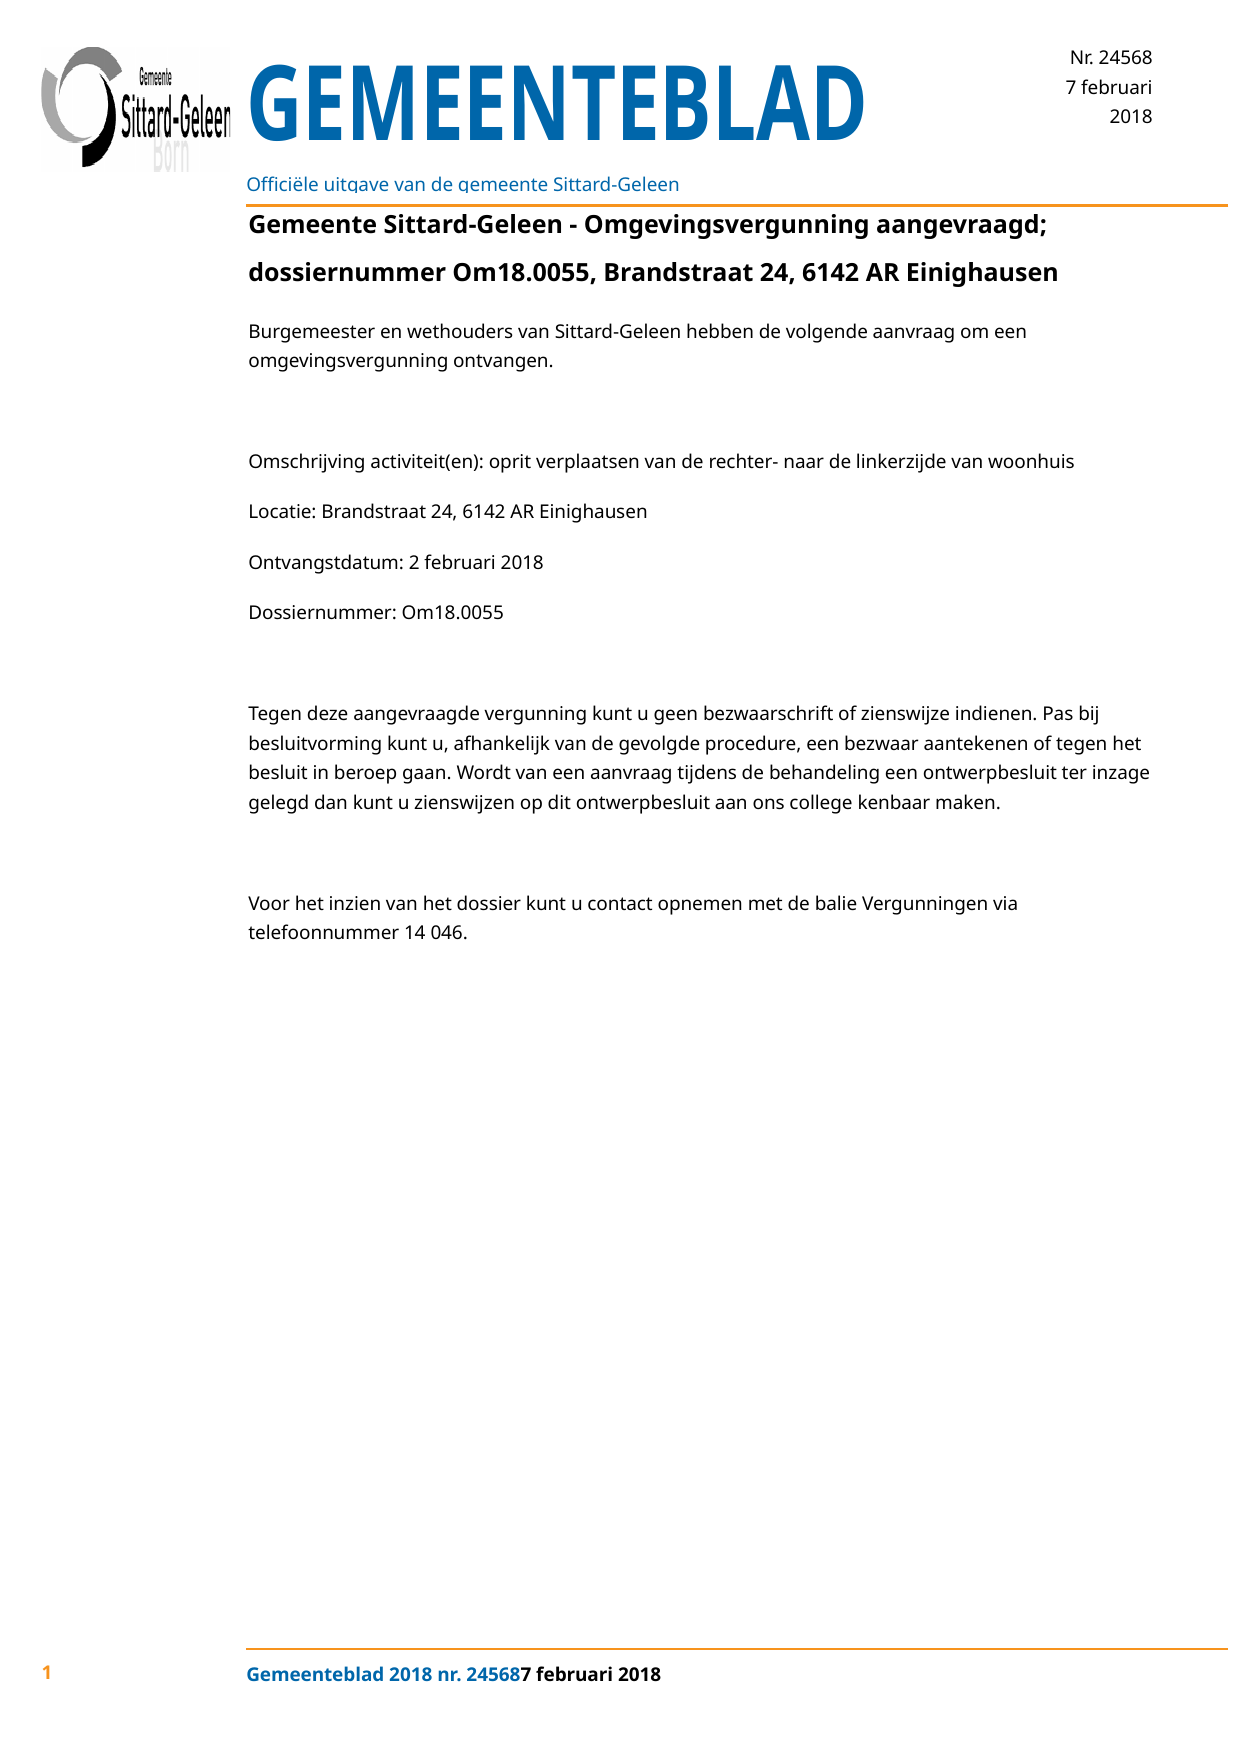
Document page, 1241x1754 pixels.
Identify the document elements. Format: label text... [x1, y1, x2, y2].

text Locatie: Brandstraat 24, 6142 AR Einighausen [248, 499, 1152, 524]
text Burgemeester en wethouders van Sittard-Geleen hebben de volgende aanvraag om een omgevingsvergunning ontvangen. [248, 318, 1152, 373]
text Ontvangstdatum: 2 februari 2018 [248, 549, 1152, 575]
text Tegen deze aangevraagde vergunning kunt u geen bezwaarschrift of zienswijze indienen. Pas bij besluitvorming kunt u, afhankelijk van de gevolgde procedure, een bezwaar aantekenen of tegen het besluit in beroep gaan. Wordt van een aanvraag tijdens de behandeling een ontwerpbesluit ter inzage gelegd dan kunt u zienswijzen op dit ontwerpbesluit aan ons college kenbaar maken. [248, 700, 1152, 815]
text Omschrijving activiteit(en): oprit verplaatsen van de rechter- naar de linkerzijde van woonhuis [248, 448, 1152, 474]
text Dossiernummer: Om18.0055 [248, 599, 1152, 625]
text Voor het inzien van het dossier kunt u contact opnemen met de balie Vergunningen via telefoonnummer 14 046. [248, 890, 1152, 945]
picture [41, 47, 231, 172]
text Gemeente Sittard-Geleen - Omgevingsvergunning aangevraagd; dossiernummer Om18.0055, Brandstraat 24, 6142 AR Einighausen [248, 207, 1152, 288]
